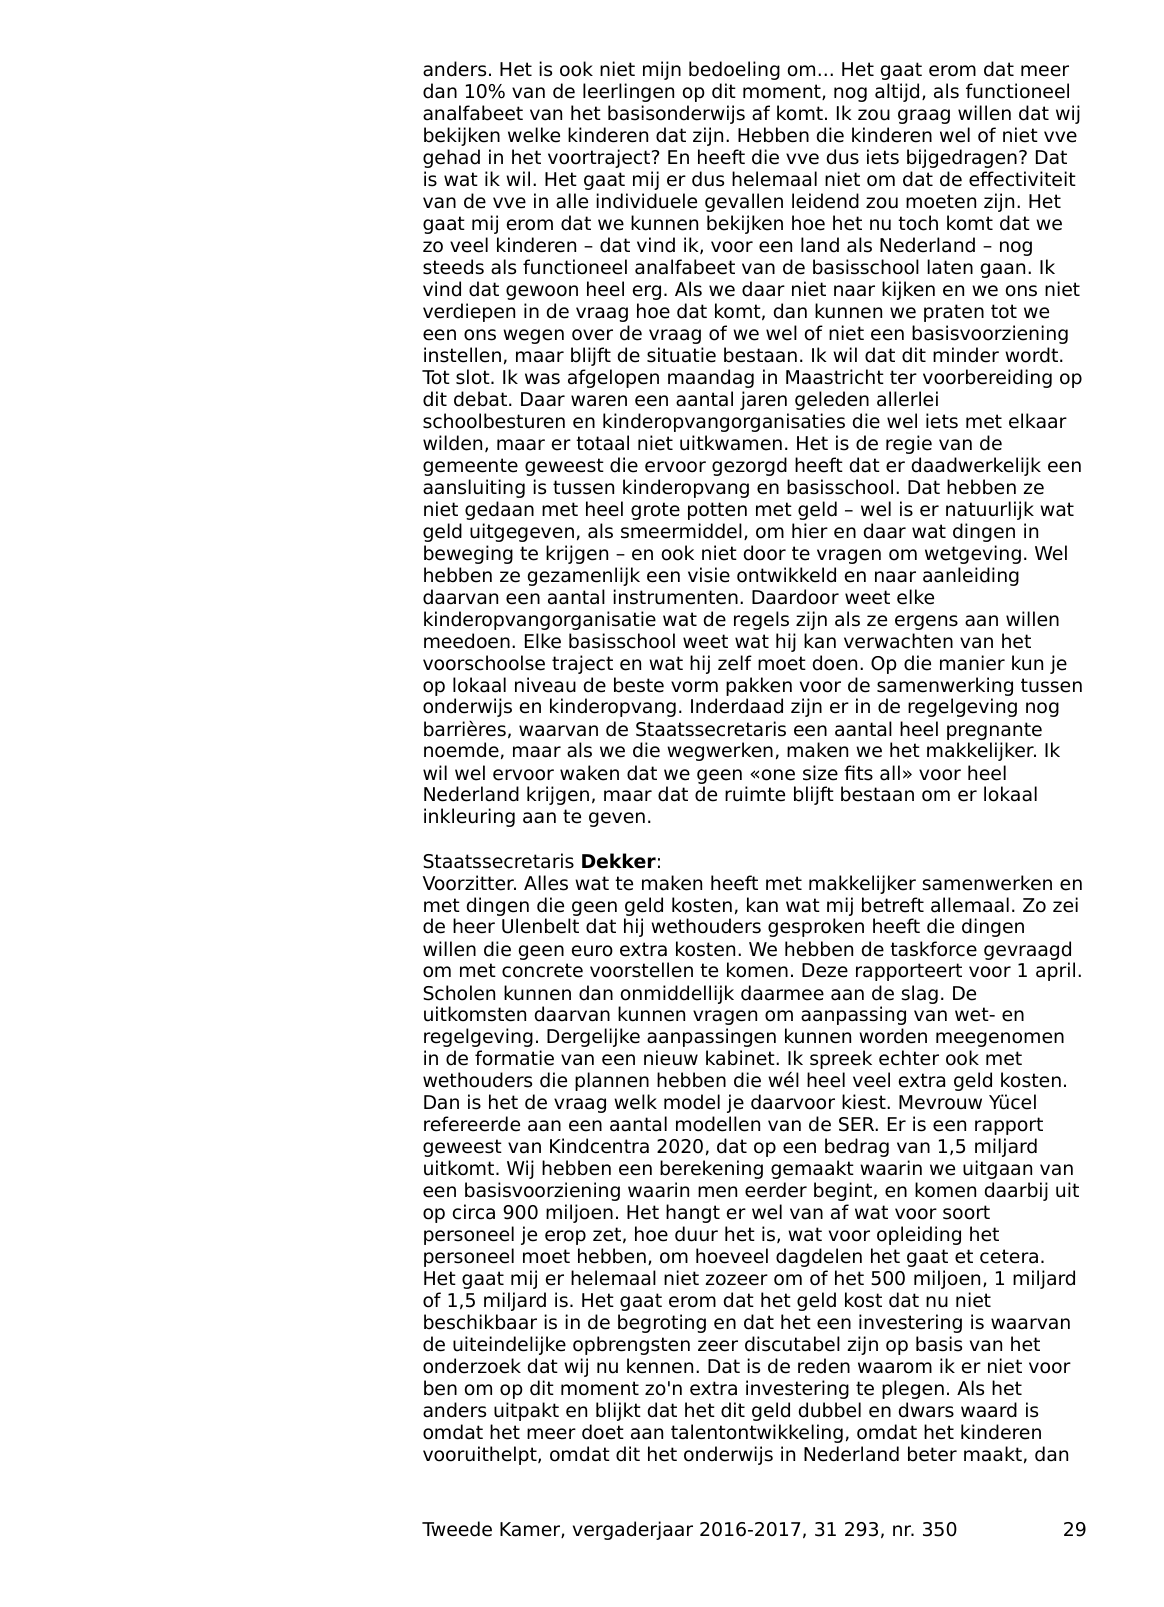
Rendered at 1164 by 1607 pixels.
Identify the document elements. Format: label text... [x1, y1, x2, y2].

text Voorzitter. Alles wat te maken heeft met makkelijker samenwerken en met dingen die geen geld kosten, kan wat mij betreft allemaal. Zo zei de heer Ulenbelt dat hij wethouders gesproken heeft die dingen willen die geen euro extra kosten. We hebben de taskforce gevraagd om met concrete voorstellen te komen. Deze rapporteert voor 1 april. Scholen kunnen dan onmiddellijk daarmee aan de slag. De uitkomsten daarvan kunnen vragen om aanpassing van wet- en regelgeving. Dergelijke aanpassingen kunnen worden meegenomen in de formatie van een nieuw kabinet. Ik spreek echter ook met wethouders die plannen hebben die wél heel veel extra geld kosten. Dan is het de vraag welk model je daarvoor kiest. Mevrouw Yücel refereerde aan een aantal modellen van de SER. Er is een rapport geweest van Kindcentra 2020, dat op een bedrag van 1,5 miljard uitkomt. Wij hebben een berekening gemaakt waarin we uitgaan van een basisvoorziening waarin men eerder begint, en komen daarbij uit op circa 900 miljoen. Het hangt er wel van af wat voor soort personeel je erop zet, hoe duur het is, wat voor opleiding het personeel moet hebben, om hoeveel dagdelen het gaat et cetera. [422, 872, 1087, 1268]
text anders. Het is ook niet mijn bedoeling om... Het gaat erom dat meer dan 10% van de leerlingen op dit moment, nog altijd, als functioneel analfabeet van het basisonderwijs af komt. Ik zou graag willen dat wij bekijken welke kinderen dat zijn. Hebben die kinderen wel of niet vve gehad in het voortraject? En heeft die vve dus iets bijgedragen? Dat is wat ik wil. Het gaat mij er dus helemaal niet om dat de effectiviteit van de vve in alle individuele gevallen leidend zou moeten zijn. Het gaat mij erom dat we kunnen bekijken hoe het nu toch komt dat we zo veel kinderen – dat vind ik, voor een land als Nederland – nog steeds als functioneel analfabeet van de basisschool laten gaan. Ik vind dat gewoon heel erg. Als we daar niet naar kijken en we ons niet verdiepen in de vraag hoe dat komt, dan kunnen we praten tot we een ons wegen over de vraag of we wel of niet een basisvoorziening instellen, maar blijft de situatie bestaan. Ik wil dat dit minder wordt. [422, 59, 1087, 367]
text Tot slot. Ik was afgelopen maandag in Maastricht ter voorbereiding op dit debat. Daar waren een aantal jaren geleden allerlei schoolbesturen en kinderopvangorganisaties die wel iets met elkaar wilden, maar er totaal niet uitkwamen. Het is de regie van de gemeente geweest die ervoor gezorgd heeft dat er daadwerkelijk een aansluiting is tussen kinderopvang en basisschool. Dat hebben ze niet gedaan met heel grote potten met geld – wel is er natuurlijk wat geld uitgegeven, als smeermiddel, om hier en daar wat dingen in beweging te krijgen – en ook niet door te vragen om wetgeving. Wel hebben ze gezamenlijk een visie ontwikkeld en naar aanleiding daarvan een aantal instrumenten. Daardoor weet elke kinderopvangorganisatie wat de regels zijn als ze ergens aan willen meedoen. Elke basisschool weet wat hij kan verwachten van het voorschoolse traject en wat hij zelf moet doen. Op die manier kun je op lokaal niveau de beste vorm pakken voor de samenwerking tussen onderwijs en kinderopvang. Inderdaad zijn er in de regelgeving nog barrières, waarvan de Staatssecretaris een aantal heel pregnante noemde, maar als we die wegwerken, maken we het makkelijker. Ik wil wel ervoor waken dat we geen «one size fits all» voor heel Nederland krijgen, maar dat de ruimte blijft bestaan om er lokaal inkleuring aan te geven. [422, 367, 1087, 828]
text Het gaat mij er helemaal niet zozeer om of het 500 miljoen, 1 miljard of 1,5 miljard is. Het gaat erom dat het geld kost dat nu niet beschikbaar is in de begroting en dat het een investering is waarvan de uiteindelijke opbrengsten zeer discutabel zijn op basis van het onderzoek dat wij nu kennen. Dat is de reden waarom ik er niet voor ben om op dit moment zo'n extra investering te plegen. Als het anders uitpakt en blijkt dat het dit geld dubbel en dwars waard is omdat het meer doet aan talentontwikkeling, omdat het kinderen vooruithelpt, omdat dit het onderwijs in Nederland beter maakt, dan [422, 1268, 1087, 1466]
text Staatssecretaris Dekker: [422, 851, 1087, 872]
